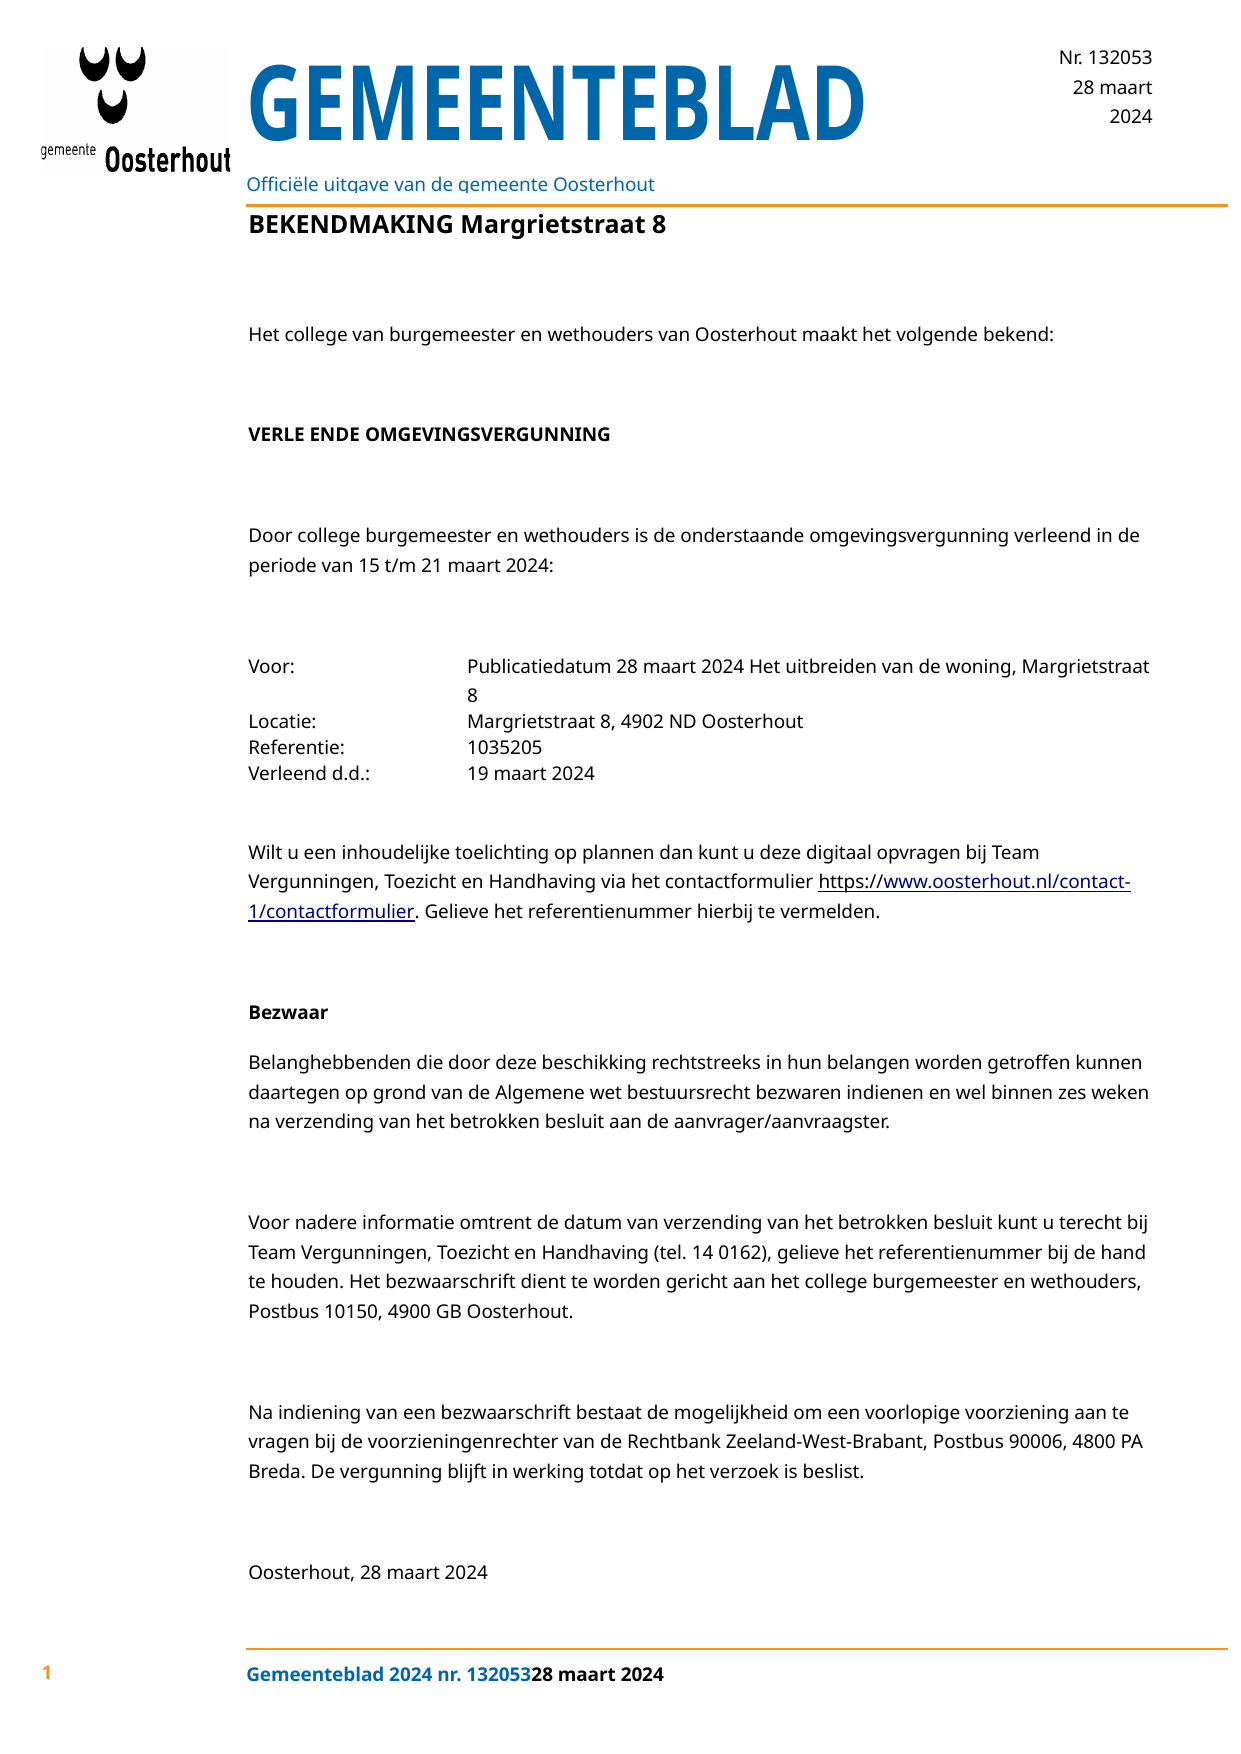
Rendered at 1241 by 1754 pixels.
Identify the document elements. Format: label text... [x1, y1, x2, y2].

table_cell 1035205 [467, 734, 1152, 760]
text BEKENDMAKING Margrietstraat 8 [248, 207, 1152, 241]
picture [41, 47, 231, 172]
text Het college van burgemeester en wethouders van Oosterhout maakt het volgende bekend: [248, 321, 1152, 346]
table_cell Verleend d.d.: [248, 760, 467, 785]
text Bezwaar [248, 999, 1152, 1025]
text Wilt u een inhoudelijke toelichting op plannen dan kunt u deze digitaal opvragen bij Team Vergunningen, Toezicht en Handhaving via het contactformulier https://www.oosterhout.nl/contact-1/contactformulier. Gelieve het referentienummer hierbij te vermelden. [248, 839, 1152, 924]
text Na indiening van een bezwaarschrift bestaat de mogelijkheid om een voorlopige voorziening aan te vragen bij de voorzieningenrechter van de Rechtbank Zeeland-West-Brabant, Postbus 90006, 4800 PA Breda. De vergunning blijft in werking totdat op het verzoek is beslist. [248, 1399, 1152, 1484]
table_cell Locatie: [248, 708, 467, 734]
text VERLE ENDE OMGEVINGSVERGUNNING [248, 422, 1152, 447]
table_cell Referentie: [248, 734, 467, 760]
table_cell 19 maart 2024 [467, 760, 1152, 785]
table_header Publicatiedatum 28 maart 2024 Het uitbreiden van de woning, Margrietstraat 8 [467, 653, 1152, 708]
text Door college burgemeester en wethouders is de onderstaande omgevingsvergunning verleend in de periode van 15 t/m 21 maart 2024: [248, 522, 1152, 578]
text Belanghebbenden die door deze beschikking rechtstreeks in hun belangen worden getroffen kunnen daartegen op grond van de Algemene wet bestuursrecht bezwaren indienen en wel binnen zes weken na verzending van het betrokken besluit aan de aanvrager/aanvraagster. [248, 1049, 1152, 1134]
text Voor nadere informatie omtrent de datum van verzending van het betrokken besluit kunt u terecht bij Team Vergunningen, Toezicht en Handhaving (tel. 14 0162), gelieve het referentienummer bij de hand te houden. Het bezwaarschrift dient te worden gericht aan het college burgemeester en wethouders, Postbus 10150, 4900 GB Oosterhout. [248, 1209, 1152, 1324]
table_cell Margrietstraat 8, 4902 ND Oosterhout [467, 708, 1152, 734]
table_header Voor: [248, 653, 467, 708]
text Oosterhout, 28 maart 2024 [248, 1559, 1152, 1585]
